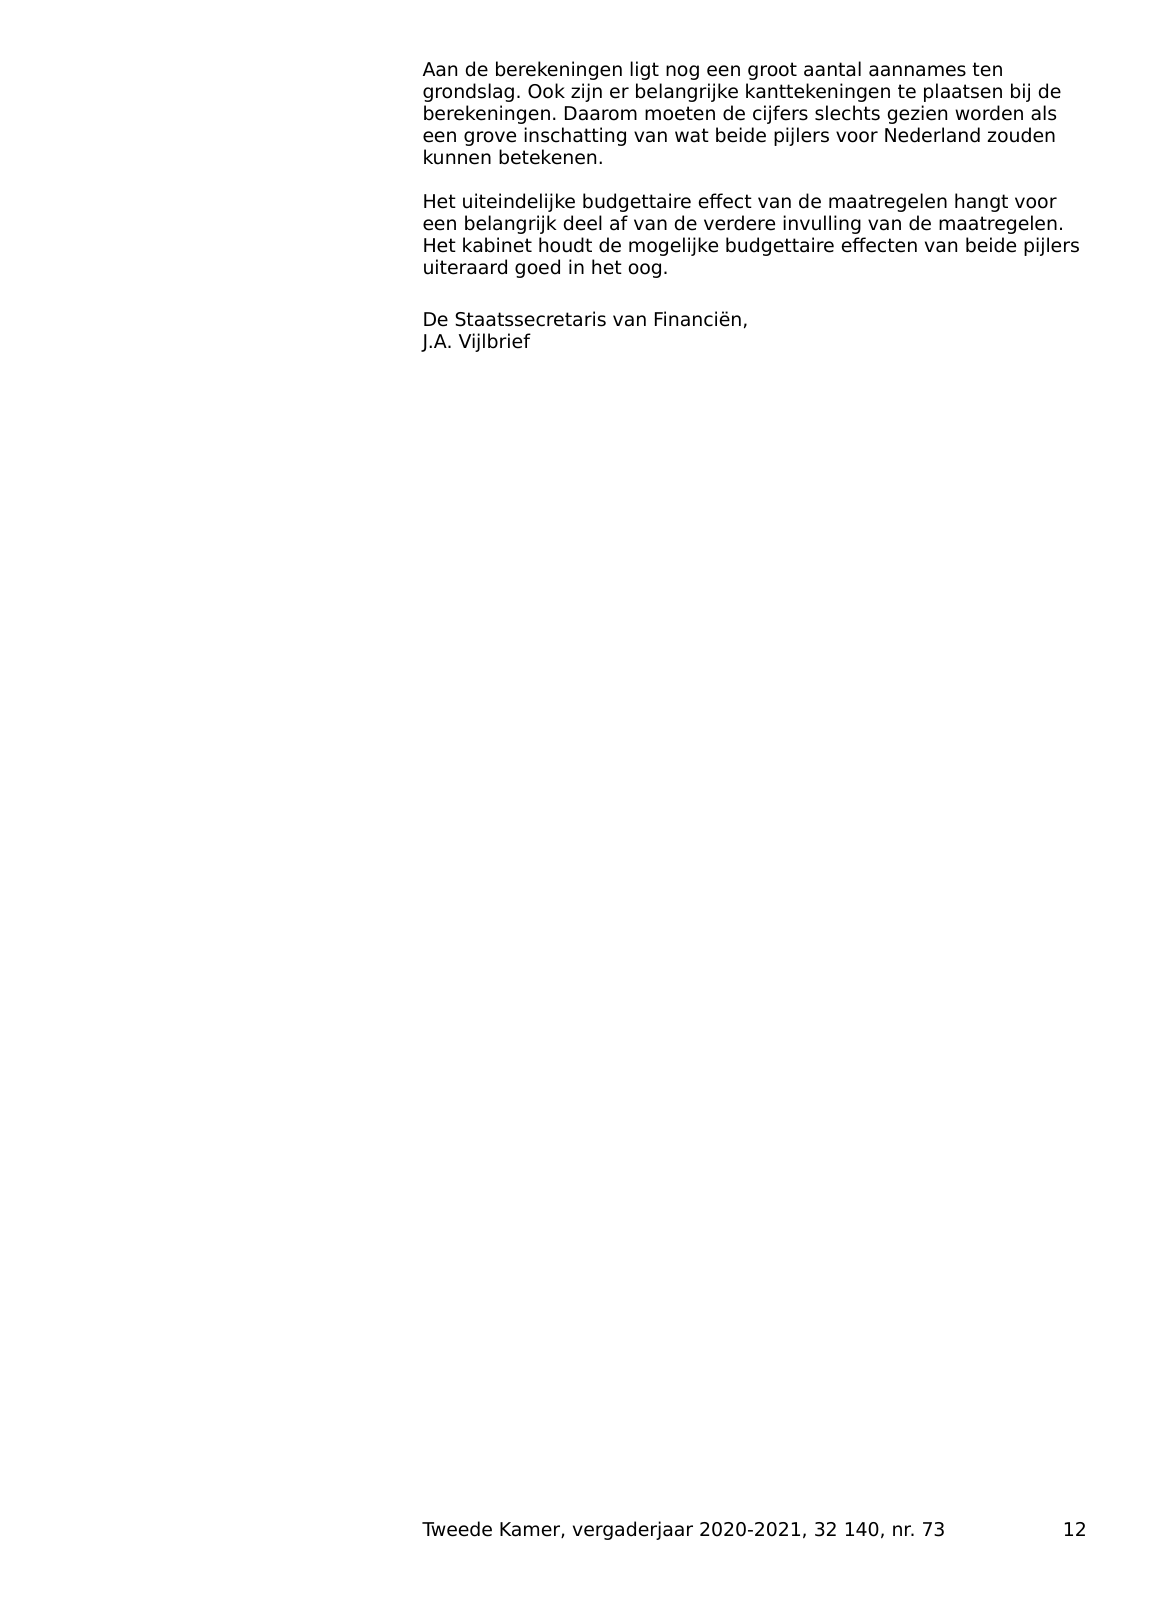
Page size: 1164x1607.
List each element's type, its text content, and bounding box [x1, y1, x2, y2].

text Aan de berekeningen ligt nog een groot aantal aannames ten grondslag. Ook zijn er belangrijke kanttekeningen te plaatsen bij de berekeningen. Daarom moeten de cijfers slechts gezien worden als een grove inschatting van wat beide pijlers voor Nederland zouden kunnen betekenen. [422, 59, 1087, 169]
text Het uiteindelijke budgettaire effect van de maatregelen hangt voor een belangrijk deel af van de verdere invulling van de maatregelen. Het kabinet houdt de mogelijke budgettaire effecten van beide pijlers uiteraard goed in het oog. [422, 191, 1087, 279]
text De Staatssecretaris van Financiën, J.A. Vijlbrief [422, 309, 1087, 353]
